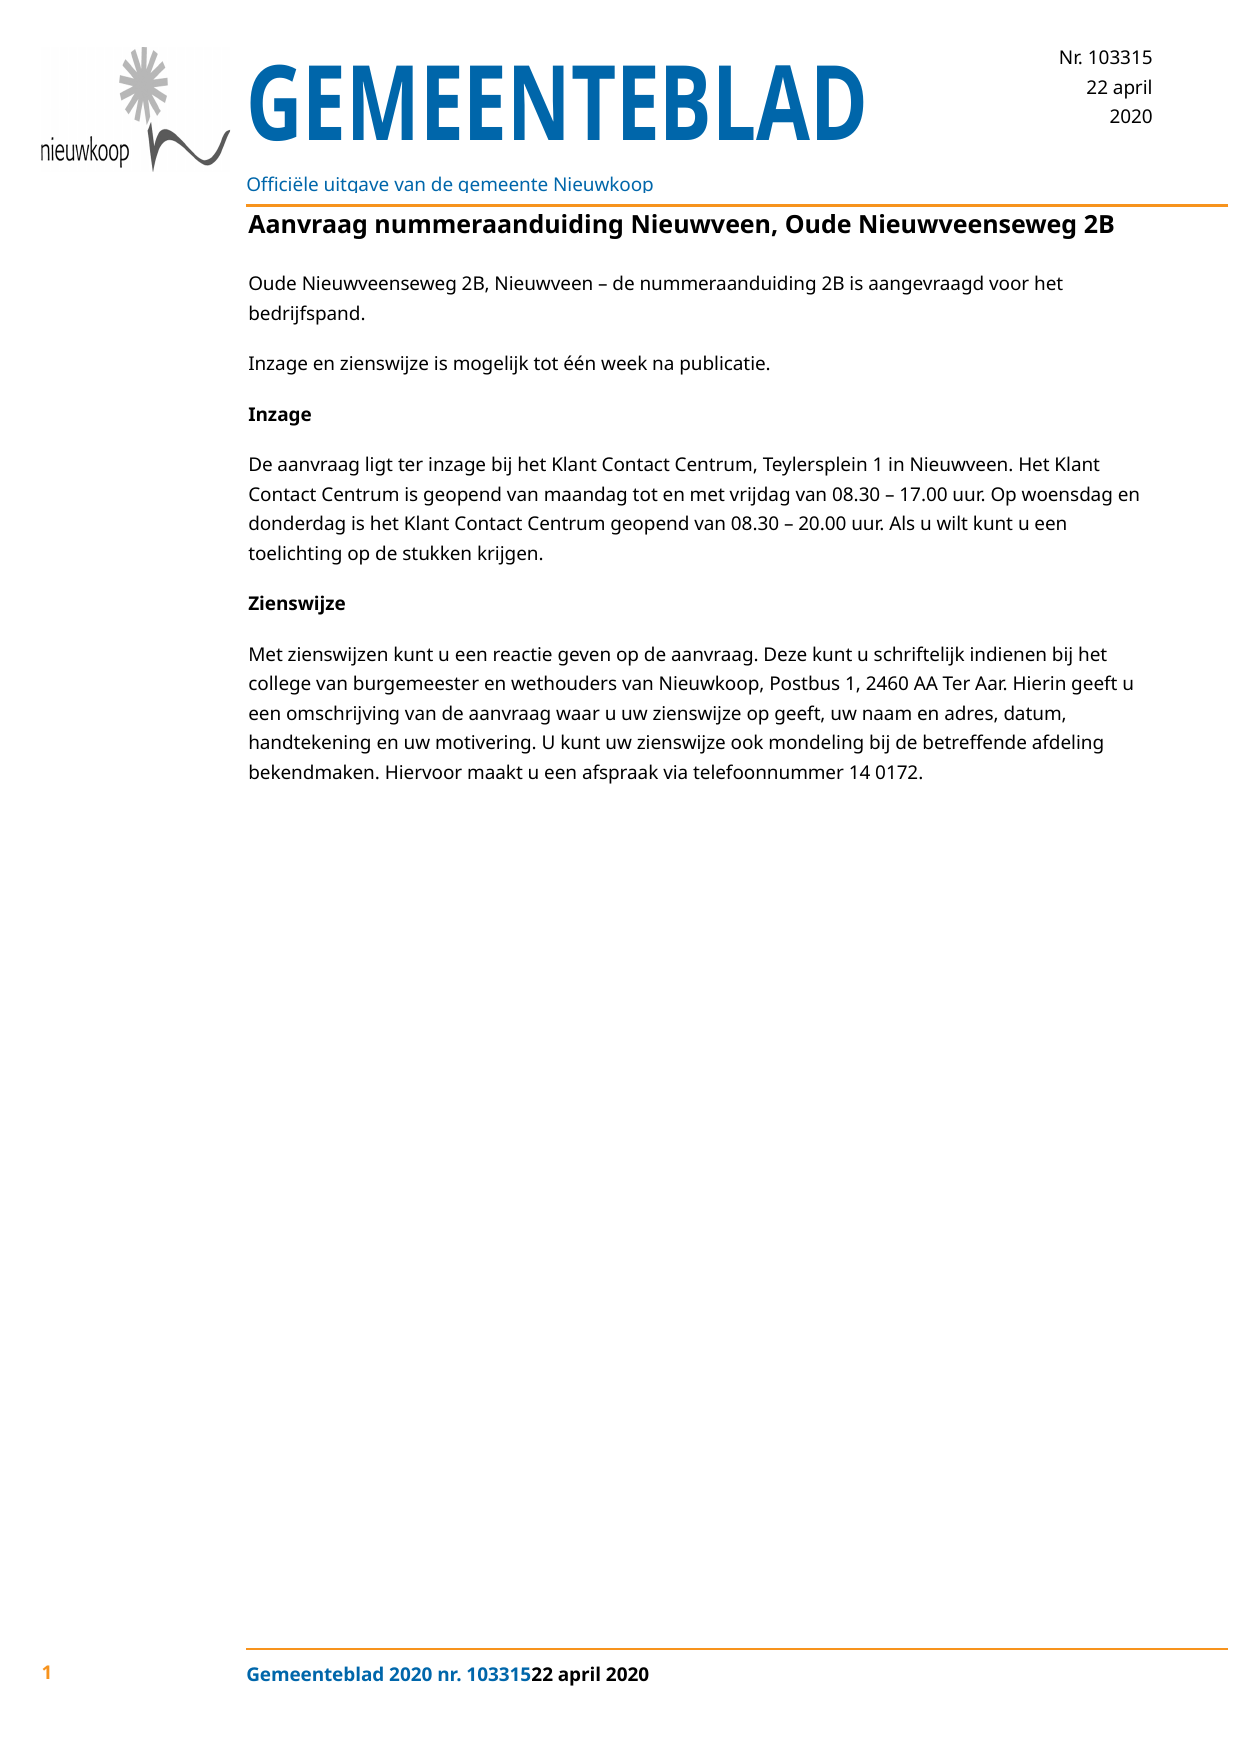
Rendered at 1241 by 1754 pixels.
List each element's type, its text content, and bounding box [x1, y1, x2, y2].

text Met zienswijzen kunt u een reactie geven op de aanvraag. Deze kunt u schriftelijk indienen bij het college van burgemeester en wethouders van Nieuwkoop, Postbus 1, 2460 AA Ter Aar. Hierin geeft u een omschrijving van de aanvraag waar u uw zienswijze op geeft, uw naam en adres, datum, handtekening en uw motivering. U kunt uw zienswijze ook mondeling bij de betreffende afdeling bekendmaken. Hiervoor maakt u een afspraak via telefoonnummer 14 0172. [248, 641, 1152, 785]
text Inzage en zienswijze is mogelijk tot één week na publicatie. [248, 350, 1152, 376]
text Zienswijze [248, 590, 1152, 616]
text De aanvraag ligt ter inzage bij het Klant Contact Centrum, Teylersplein 1 in Nieuwveen. Het Klant Contact Centrum is geopend van maandag tot en met vrijdag van 08.30 – 17.00 uur. Op woensdag en donderdag is het Klant Contact Centrum geopend van 08.30 – 20.00 uur. Als u wilt kunt u een toelichting op de stukken krijgen. [248, 451, 1152, 566]
text Oude Nieuwveenseweg 2B, Nieuwveen – de nummeraanduiding 2B is aangevraagd voor het bedrijfspand. [248, 270, 1152, 326]
picture [41, 47, 231, 172]
text Aanvraag nummeraanduiding Nieuwveen, Oude Nieuwveenseweg 2B [248, 207, 1152, 241]
text Inzage [248, 401, 1152, 426]
